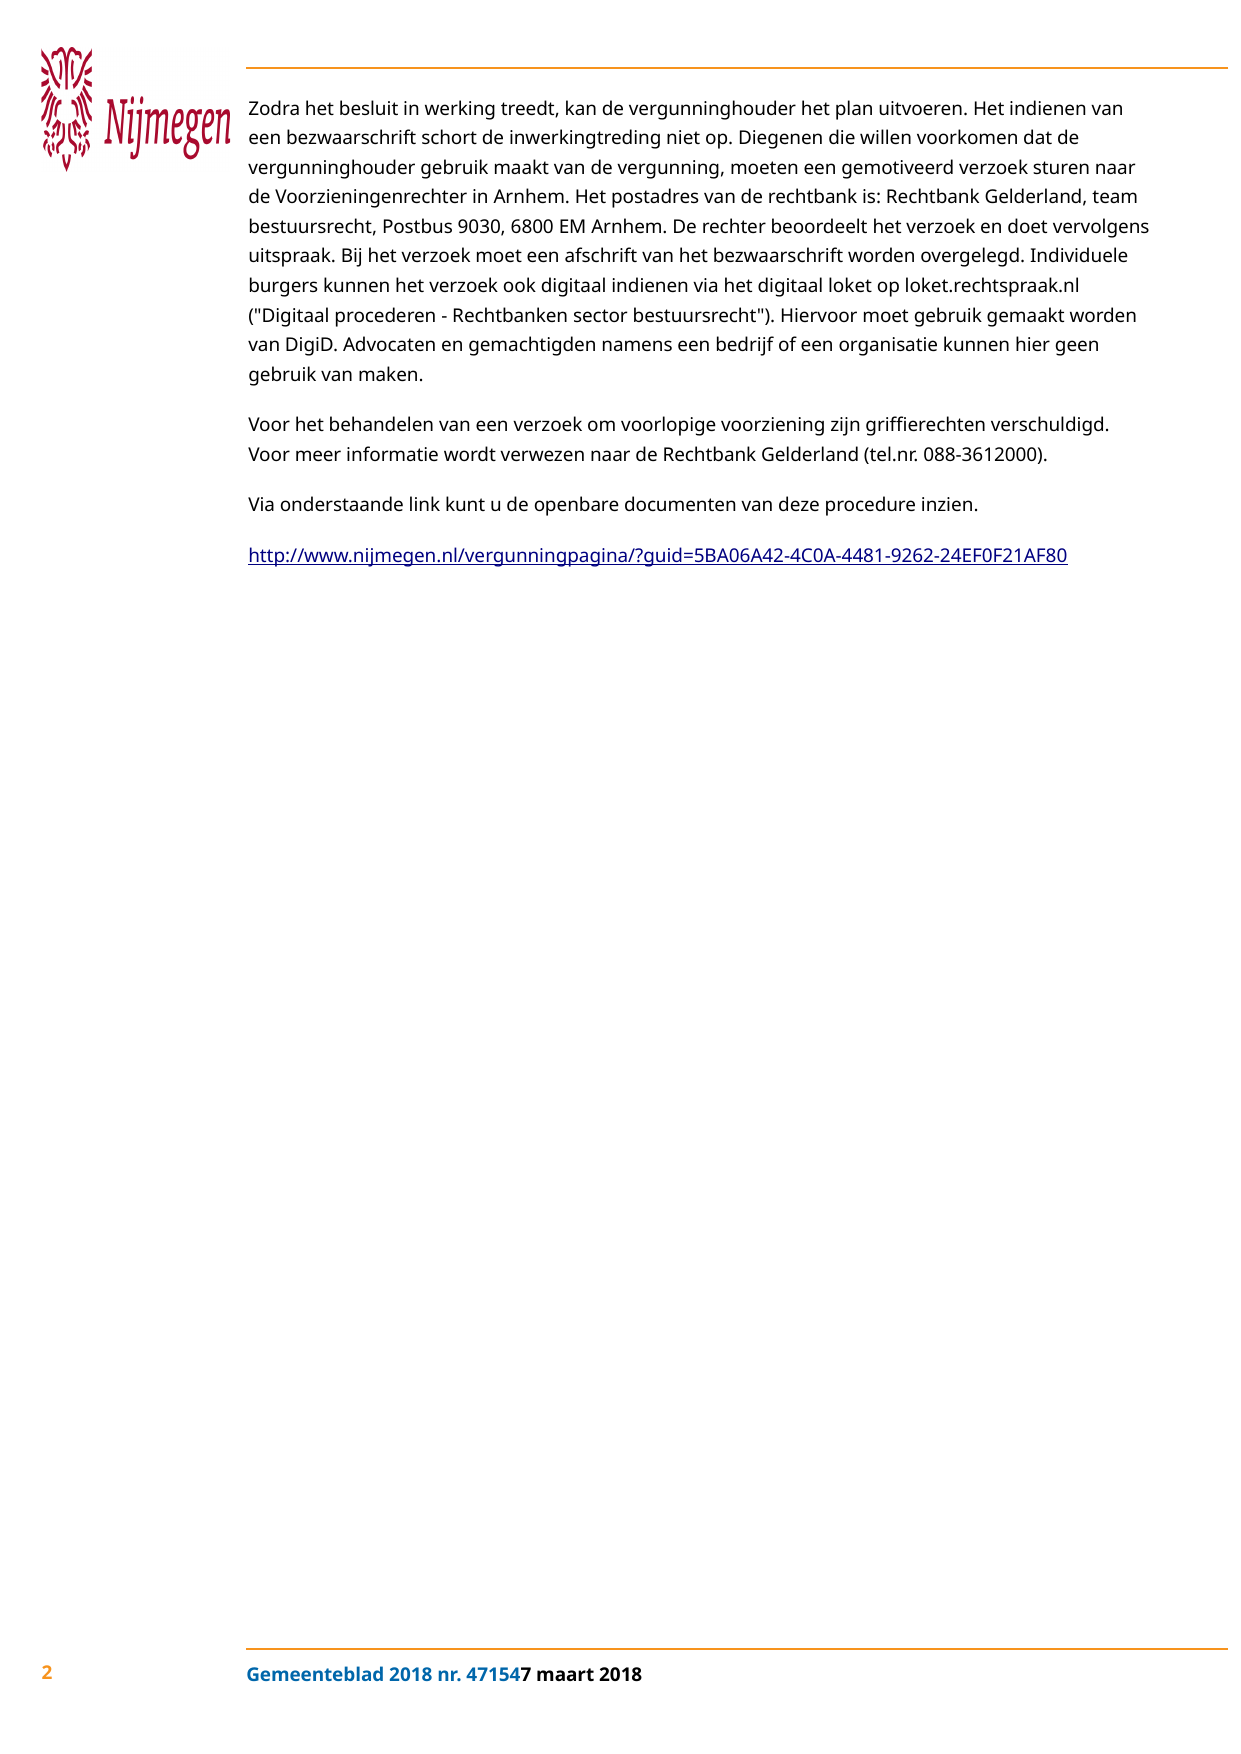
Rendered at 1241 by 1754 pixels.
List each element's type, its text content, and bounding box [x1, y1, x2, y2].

text Zodra het besluit in werking treedt, kan de vergunninghouder het plan uitvoeren. Het indienen van een bezwaarschrift schort de inwerkingtreding niet op. Diegenen die willen voorkomen dat de vergunninghouder gebruik maakt van de vergunning, moeten een gemotiveerd verzoek sturen naar de Voorzieningenrechter in Arnhem. Het postadres van de rechtbank is: Rechtbank Gelderland, team bestuursrecht, Postbus 9030, 6800 EM Arnhem. De rechter beoordeelt het verzoek en doet vervolgens uitspraak. Bij het verzoek moet een afschrift van het bezwaarschrift worden overgelegd. Individuele burgers kunnen het verzoek ook digitaal indienen via het digitaal loket op loket.rechtspraak.nl ("Digitaal procederen - Rechtbanken sector bestuursrecht"). Hiervoor moet gebruik gemaakt worden van DigiD. Advocaten en gemachtigden namens een bedrijf of een organisatie kunnen hier geen gebruik van maken. [248, 95, 1152, 387]
picture [41, 47, 231, 172]
text Via onderstaande link kunt u de openbare documenten van deze procedure inzien. [248, 491, 1152, 517]
text Voor het behandelen van een verzoek om voorlopige voorziening zijn griffierechten verschuldigd. Voor meer informatie wordt verwezen naar de Rechtbank Gelderland (tel.nr. 088-3612000). [248, 411, 1152, 467]
text http://www.nijmegen.nl/vergunningpagina/?guid=5BA06A42-4C0A-4481-9262-24EF0F21AF80 [248, 542, 1152, 568]
